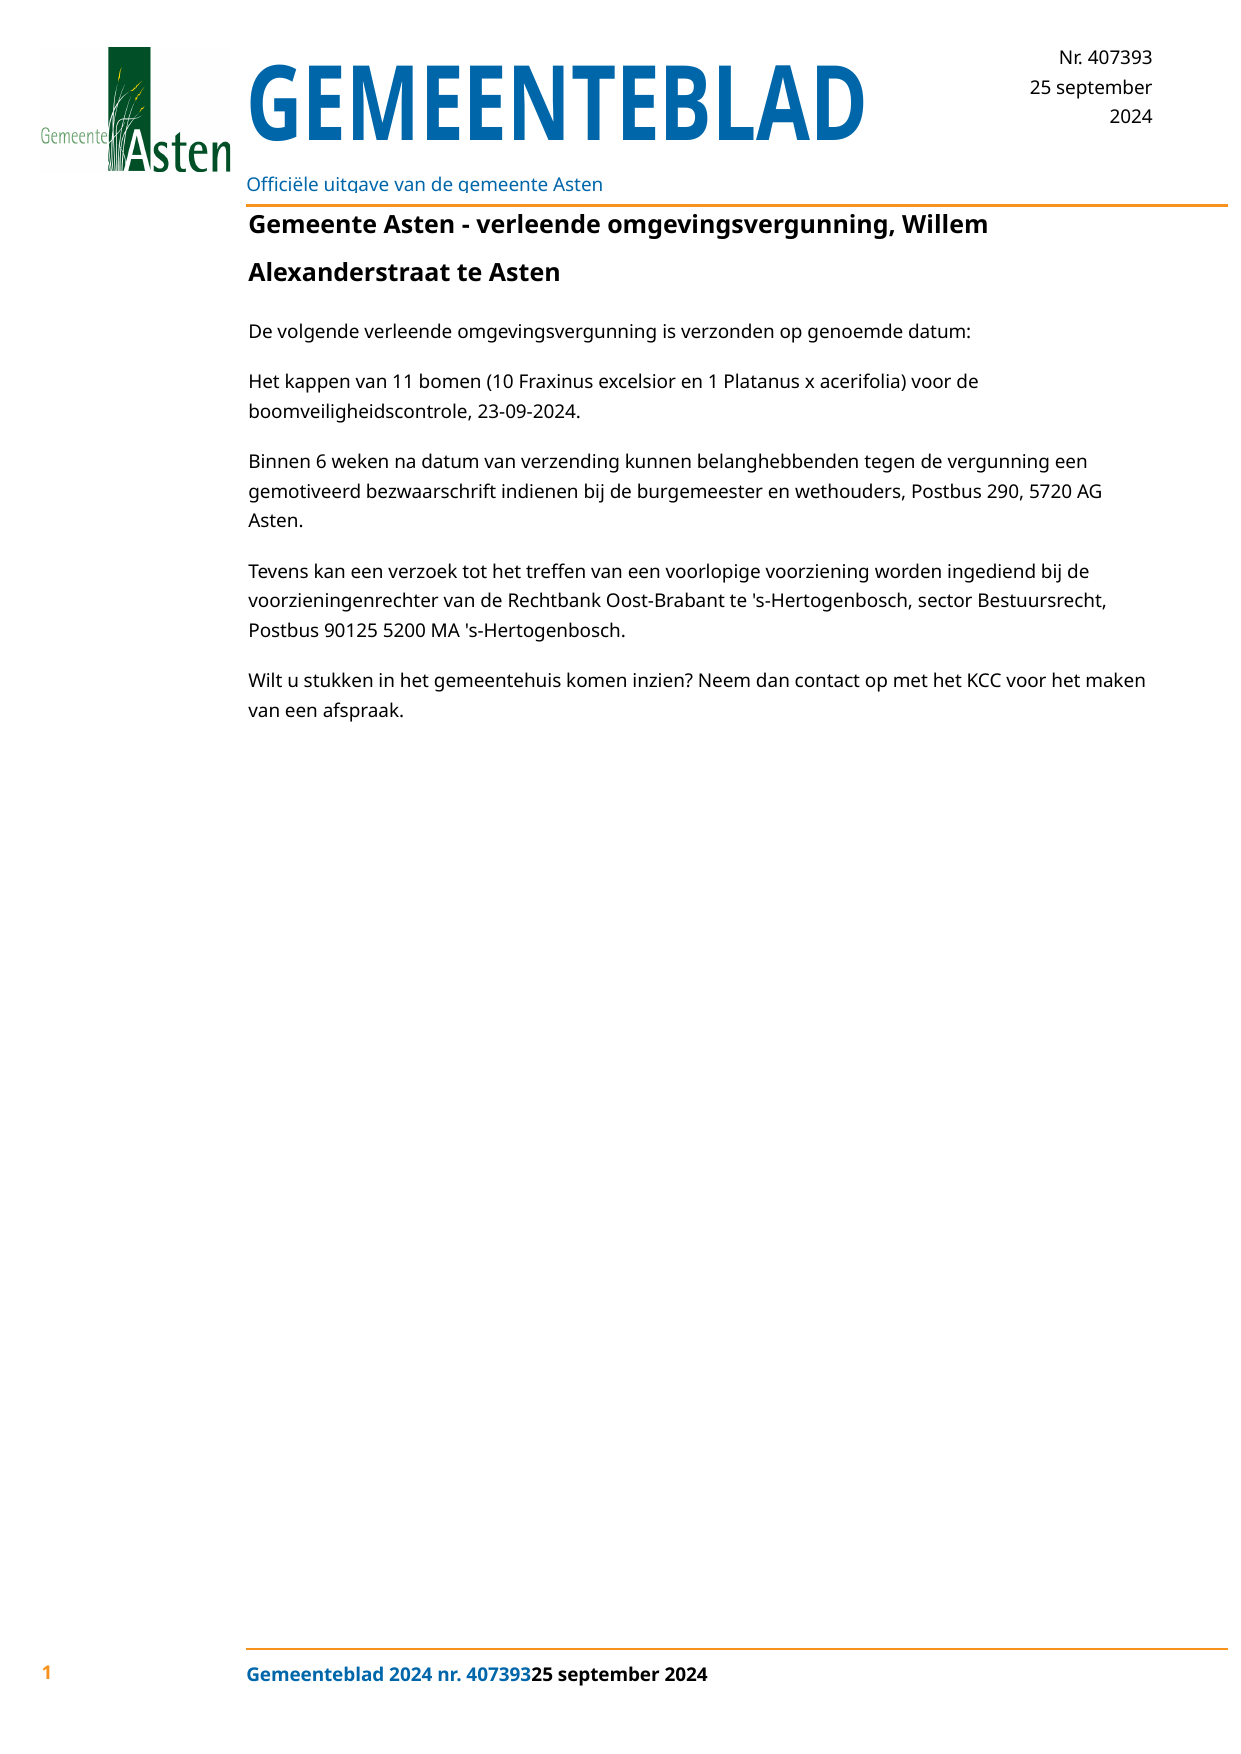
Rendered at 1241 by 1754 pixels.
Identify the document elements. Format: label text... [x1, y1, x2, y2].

text Wilt u stukken in het gemeentehuis komen inzien? Neem dan contact op met het KCC voor het maken van een afspraak. [248, 667, 1152, 723]
text Gemeente Asten - verleende omgevingsvergunning, Willem Alexanderstraat te Asten [248, 207, 1152, 288]
text Tevens kan een verzoek tot het treffen van een voorlopige voorziening worden ingediend bij de voorzieningenrechter van de Rechtbank Oost-Brabant te 's-Hertogenbosch, sector Bestuursrecht, Postbus 90125 5200 MA 's-Hertogenbosch. [248, 558, 1152, 643]
text Het kappen van 11 bomen (10 Fraxinus excelsior en 1 Platanus x acerifolia) voor de boomveiligheidscontrole, 23-09-2024. [248, 368, 1152, 424]
text Binnen 6 weken na datum van verzending kunnen belanghebbenden tegen de vergunning een gemotiveerd bezwaarschrift indienen bij de burgemeester en wethouders, Postbus 290, 5720 AG Asten. [248, 448, 1152, 533]
picture [41, 47, 231, 172]
text De volgende verleende omgevingsvergunning is verzonden op genoemde datum: [248, 318, 1152, 344]
